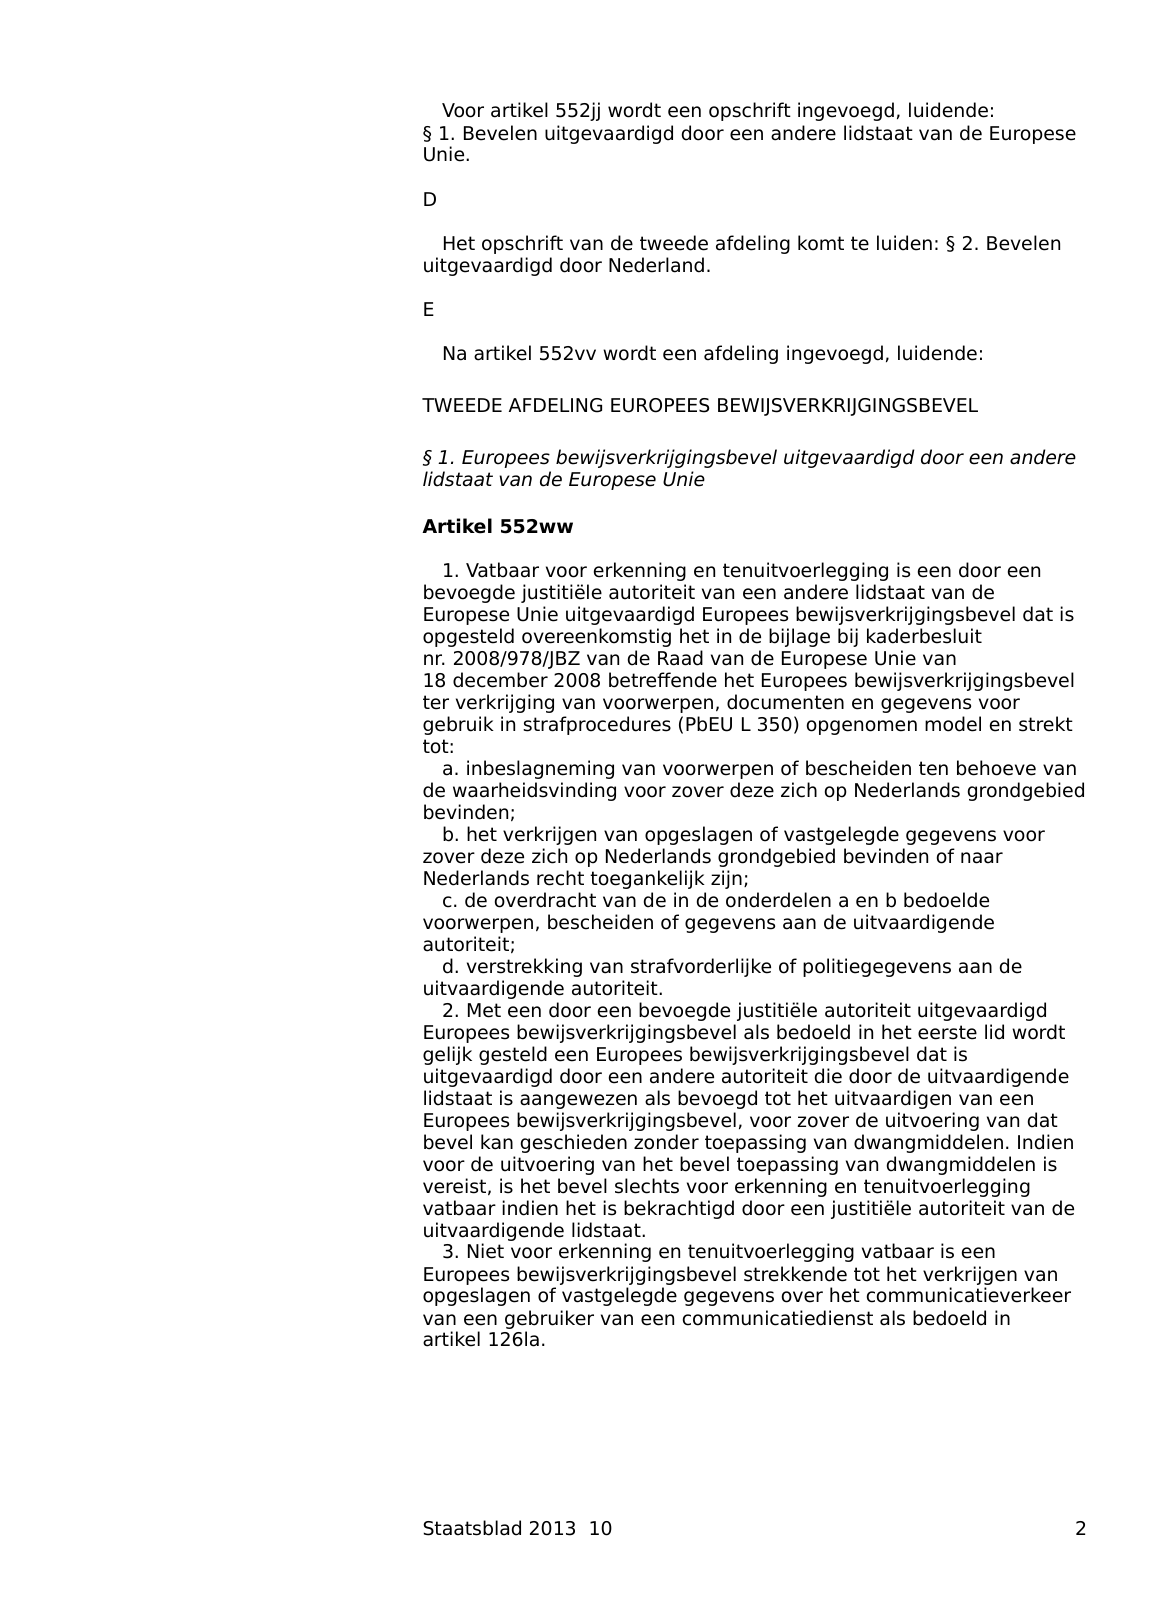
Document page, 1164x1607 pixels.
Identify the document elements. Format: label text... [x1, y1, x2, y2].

text 1. Vatbaar voor erkenning en tenuitvoerlegging is een door een bevoegde justitiële autoriteit van een andere lidstaat van de Europese Unie uitgevaardigd Europees bewijsverkrijgingsbevel dat is opgesteld overeenkomstig het in de bijlage bij kaderbesluit nr. 2008/978/JBZ van de Raad van de Europese Unie van 18 december 2008 betreffende het Europees bewijsverkrijgingsbevel ter verkrijging van voorwerpen, documenten en gegevens voor gebruik in strafprocedures (PbEU L 350) opgenomen model en strekt tot: [422, 560, 1087, 758]
text D [422, 188, 1087, 211]
subtitle § 1. Europees bewijsverkrijgingsbevel uitgevaardigd door een andere lidstaat van de Europese Unie [422, 447, 1087, 491]
text 3. Niet voor erkenning en tenuitvoerlegging vatbaar is een Europees bewijsverkrijgingsbevel strekkende tot het verkrijgen van opgeslagen of vastgelegde gegevens over het communicatieverkeer van een gebruiker van een communicatiedienst als bedoeld in artikel 126la. [422, 1241, 1087, 1351]
text Het opschrift van de tweede afdeling komt te luiden: § 2. Bevelen uitgevaardigd door Nederland. [422, 233, 1087, 277]
subtitle TWEEDE AFDELING EUROPEES BEWIJSVERKRIJGINGSBEVEL [422, 395, 1087, 417]
text Voor artikel 552jj wordt een opschrift ingevoegd, luidende: § 1. Bevelen uitgevaardigd door een andere lidstaat van de Europese Unie. [422, 100, 1087, 166]
text 2. Met een door een bevoegde justitiële autoriteit uitgevaardigd Europees bewijsverkrijgingsbevel als bedoeld in het eerste lid wordt gelijk gesteld een Europees bewijsverkrijgingsbevel dat is uitgevaardigd door een andere autoriteit die door de uitvaardigende lidstaat is aangewezen als bevoegd tot het uitvaardigen van een Europees bewijsverkrijgingsbevel, voor zover de uitvoering van dat bevel kan geschieden zonder toepassing van dwangmiddelen. Indien voor de uitvoering van het bevel toepassing van dwangmiddelen is vereist, is het bevel slechts voor erkenning en tenuitvoerlegging vatbaar indien het is bekrachtigd door een justitiële autoriteit van de uitvaardigende lidstaat. [422, 1000, 1087, 1241]
text E [422, 299, 1087, 321]
text b. het verkrijgen van opgeslagen of vastgelegde gegevens voor zover deze zich op Nederlands grondgebied bevinden of naar Nederlands recht toegankelijk zijn; [422, 824, 1087, 890]
text a. inbeslagneming van voorwerpen of bescheiden ten behoeve van de waarheidsvinding voor zover deze zich op Nederlands grondgebied bevinden; [422, 758, 1087, 824]
text d. verstrekking van strafvorderlijke of politiegegevens aan de uitvaardigende autoriteit. [422, 956, 1087, 1000]
text c. de overdracht van de in de onderdelen a en b bedoelde voorwerpen, bescheiden of gegevens aan de uitvaardigende autoriteit; [422, 890, 1087, 956]
subtitle Artikel 552ww [422, 516, 1087, 538]
text Na artikel 552vv wordt een afdeling ingevoegd, luidende: [422, 343, 1087, 365]
